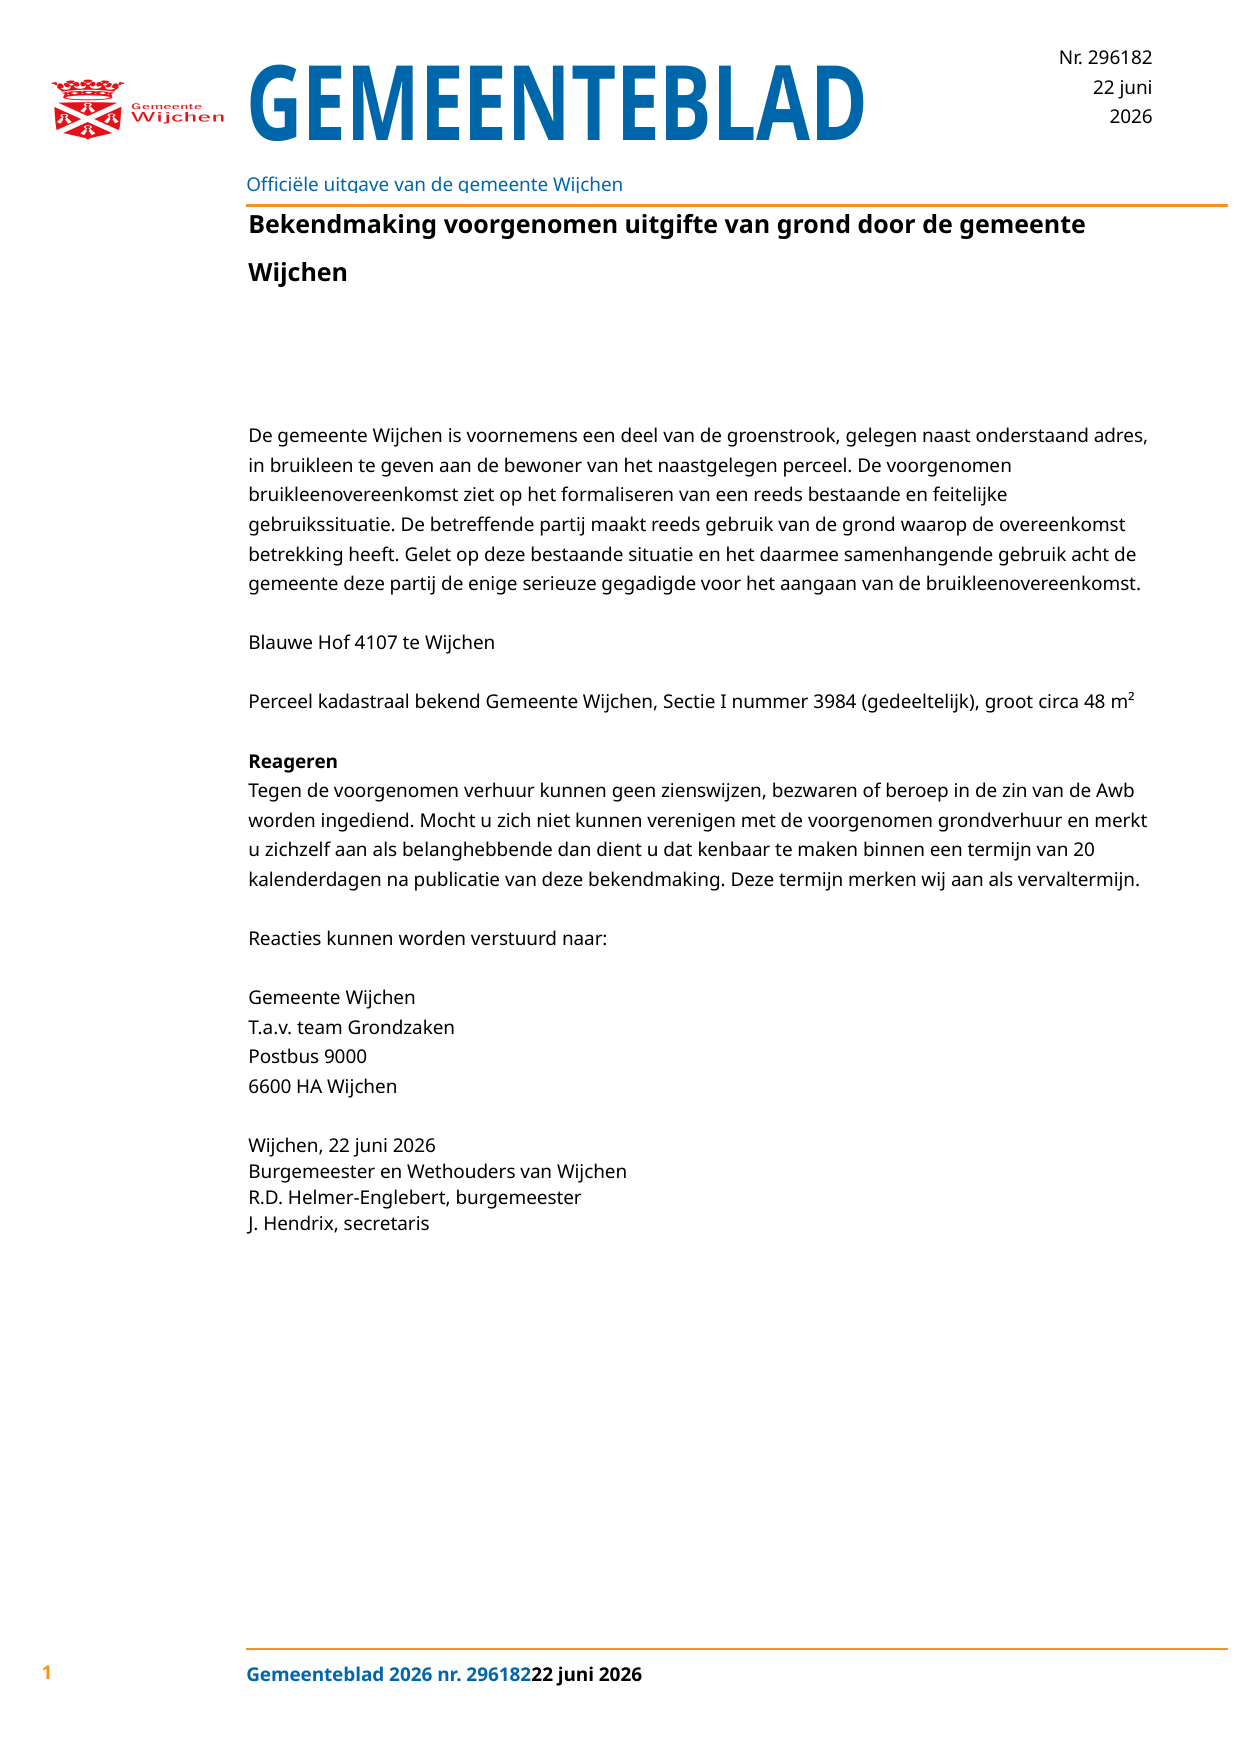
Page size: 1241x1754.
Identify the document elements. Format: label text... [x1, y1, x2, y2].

text De gemeente Wijchen is voornemens een deel van de groenstrook, gelegen naast onderstaand adres, in bruikleen te geven aan de bewoner van het naastgelegen perceel. De voorgenomen bruikleenovereenkomst ziet op het formaliseren van een reeds bestaande en feitelijke gebruikssituatie. De betreffende partij maakt reeds gebruik van de grond waarop de overeenkomst betrekking heeft. Gelet op deze bestaande situatie en het daarmee samenhangende gebruik acht de gemeente deze partij de enige serieuze gegadigde voor het aangaan van de bruikleenovereenkomst. [248, 422, 1152, 596]
text Postbus 9000 [248, 1044, 1152, 1069]
text Tegen de voorgenomen verhuur kunnen geen zienswijzen, bezwaren of beroep in de zin van de Awb worden ingediend. Mocht u zich niet kunnen verenigen met de voorgenomen grondverhuur en merkt u zichzelf aan als belanghebbende dan dient u dat kenbaar te maken binnen een termijn van 20 kalenderdagen na publicatie van deze bekendmaking. Deze termijn merken wij aan als vervaltermijn. [248, 777, 1152, 892]
text Bekendmaking voorgenomen uitgifte van grond door de gemeente Wijchen [248, 207, 1152, 288]
text Reageren [248, 748, 1152, 774]
text Gemeente Wijchen [248, 984, 1152, 1010]
text R.D. Helmer-Englebert, burgemeester [248, 1184, 1152, 1210]
text Perceel kadastraal bekend Gemeente Wijchen, Sectie I nummer 3984 (gedeeltelijk), groot circa 48 m² [248, 689, 1152, 714]
text Blauwe Hof 4107 te Wijchen [248, 629, 1152, 655]
text Reacties kunnen worden verstuurd naar: [248, 925, 1152, 951]
text Wijchen, 22 juni 2026 [248, 1132, 1152, 1158]
text T.a.v. team Grondzaken [248, 1014, 1152, 1040]
text J. Hendrix, secretaris [248, 1210, 1152, 1235]
text 6600 HA Wijchen [248, 1073, 1152, 1099]
picture [41, 47, 231, 172]
text Burgemeester en Wethouders van Wijchen [248, 1158, 1152, 1184]
